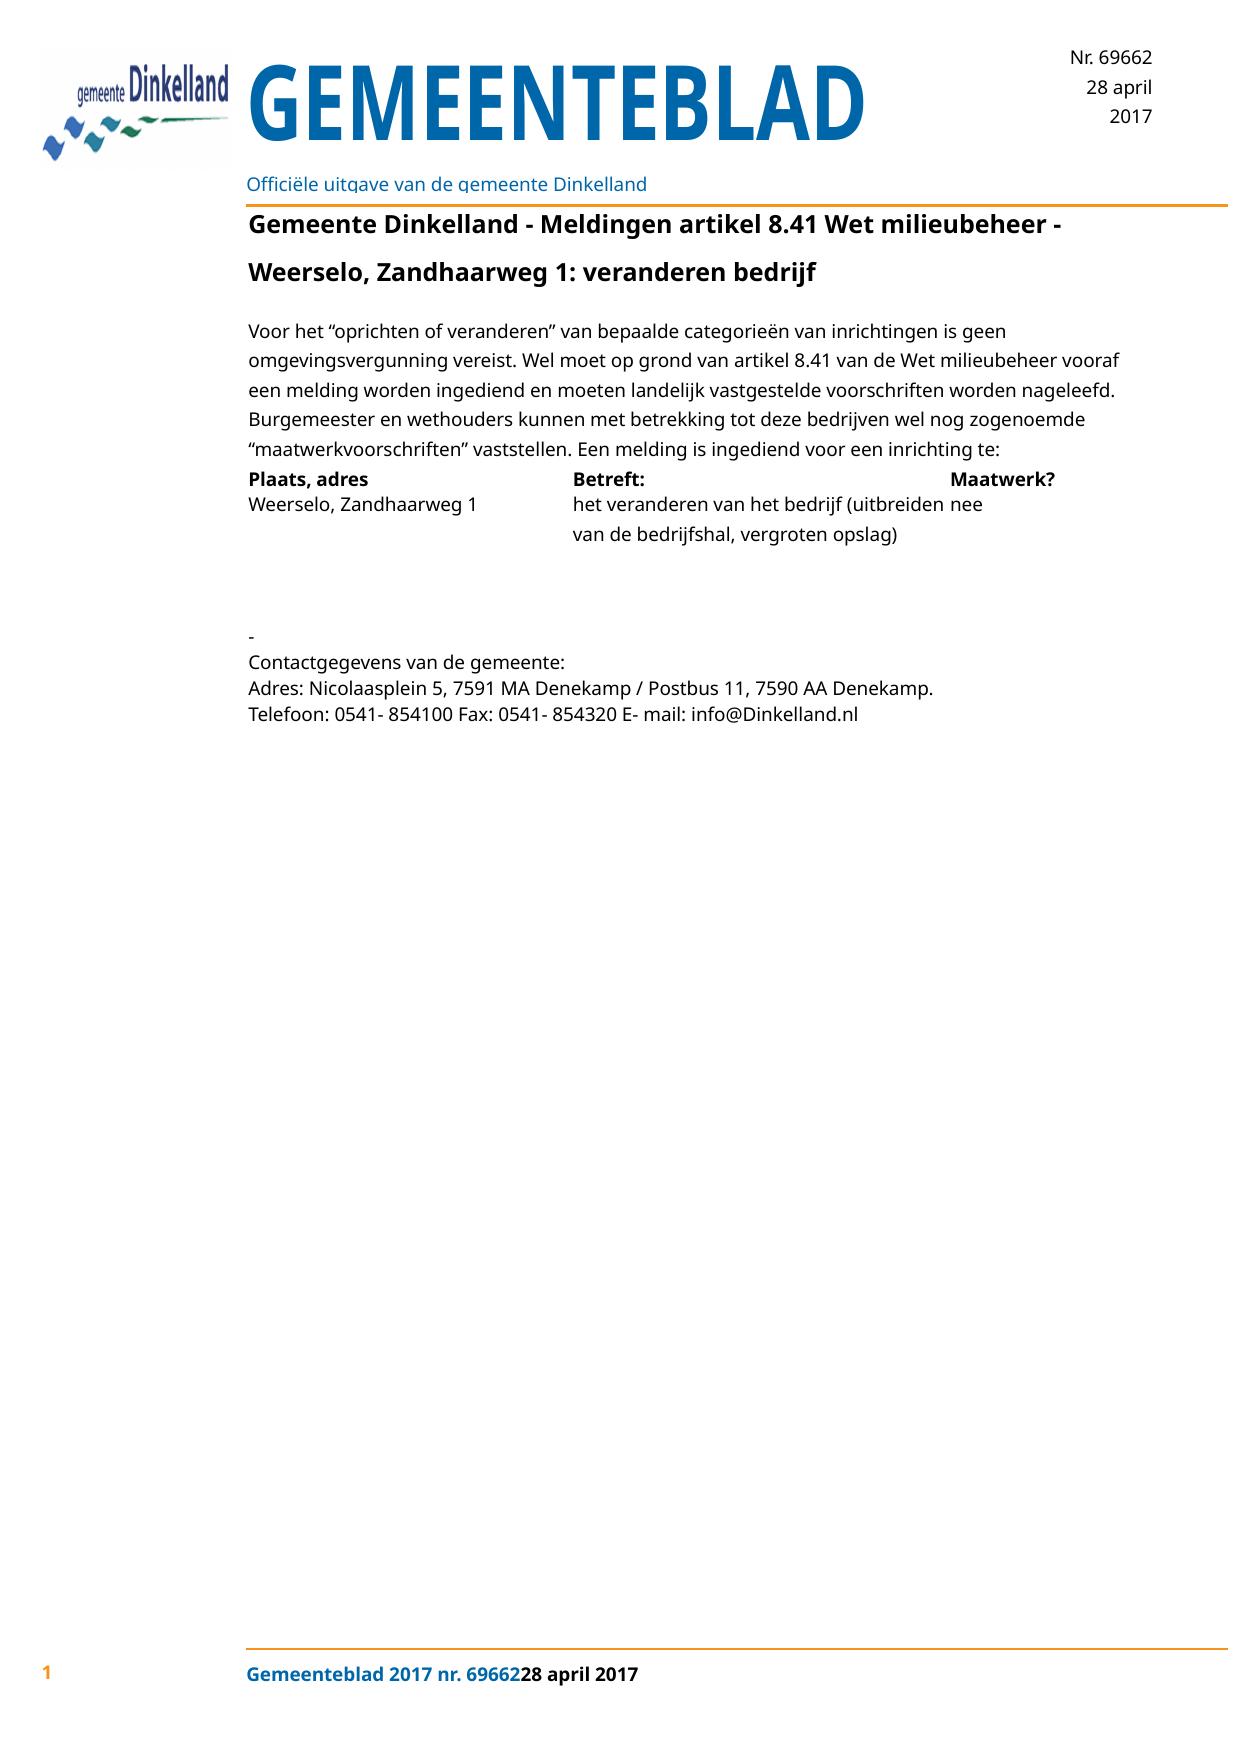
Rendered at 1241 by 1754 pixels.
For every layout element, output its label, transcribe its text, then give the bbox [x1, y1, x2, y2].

table_cell Weerselo, Zandhaarweg 1 [248, 492, 573, 577]
table_cell nee [950, 492, 1152, 577]
table_header Betreft: [573, 466, 950, 492]
text Voor het “oprichten of veranderen” van bepaalde categorieën van inrichtingen is geen omgevingsvergunning vereist. Wel moet op grond van artikel 8.41 van de Wet milieubeheer vooraf een melding worden ingediend en moeten landelijk vastgestelde voorschriften worden nageleefd. Burgemeester en wethouders kunnen met betrekking tot deze bedrijven wel nog zogenoemde “maatwerkvoorschriften” vaststellen. Een melding is ingediend voor een inrichting te: [248, 318, 1152, 462]
text Contactgegevens van de gemeente: [248, 649, 1152, 675]
text Gemeente Dinkelland - Meldingen artikel 8.41 Wet milieubeheer - Weerselo, Zandhaarweg 1: veranderen bedrijf [248, 207, 1152, 288]
table_header Maatwerk? [950, 466, 1152, 492]
picture [41, 47, 231, 172]
text - [248, 624, 1152, 649]
text Adres: Nicolaasplein 5, 7591 MA Denekamp / Postbus 11, 7590 AA Denekamp. [248, 675, 1152, 701]
table_cell het veranderen van het bedrijf (uitbreiden van de bedrijfshal, vergroten opslag) [573, 492, 950, 577]
table_header Plaats, adres [248, 466, 573, 492]
text Telefoon: 0541- 854100 Fax: 0541- 854320 E- mail: info@Dinkelland.nl [248, 701, 1152, 727]
